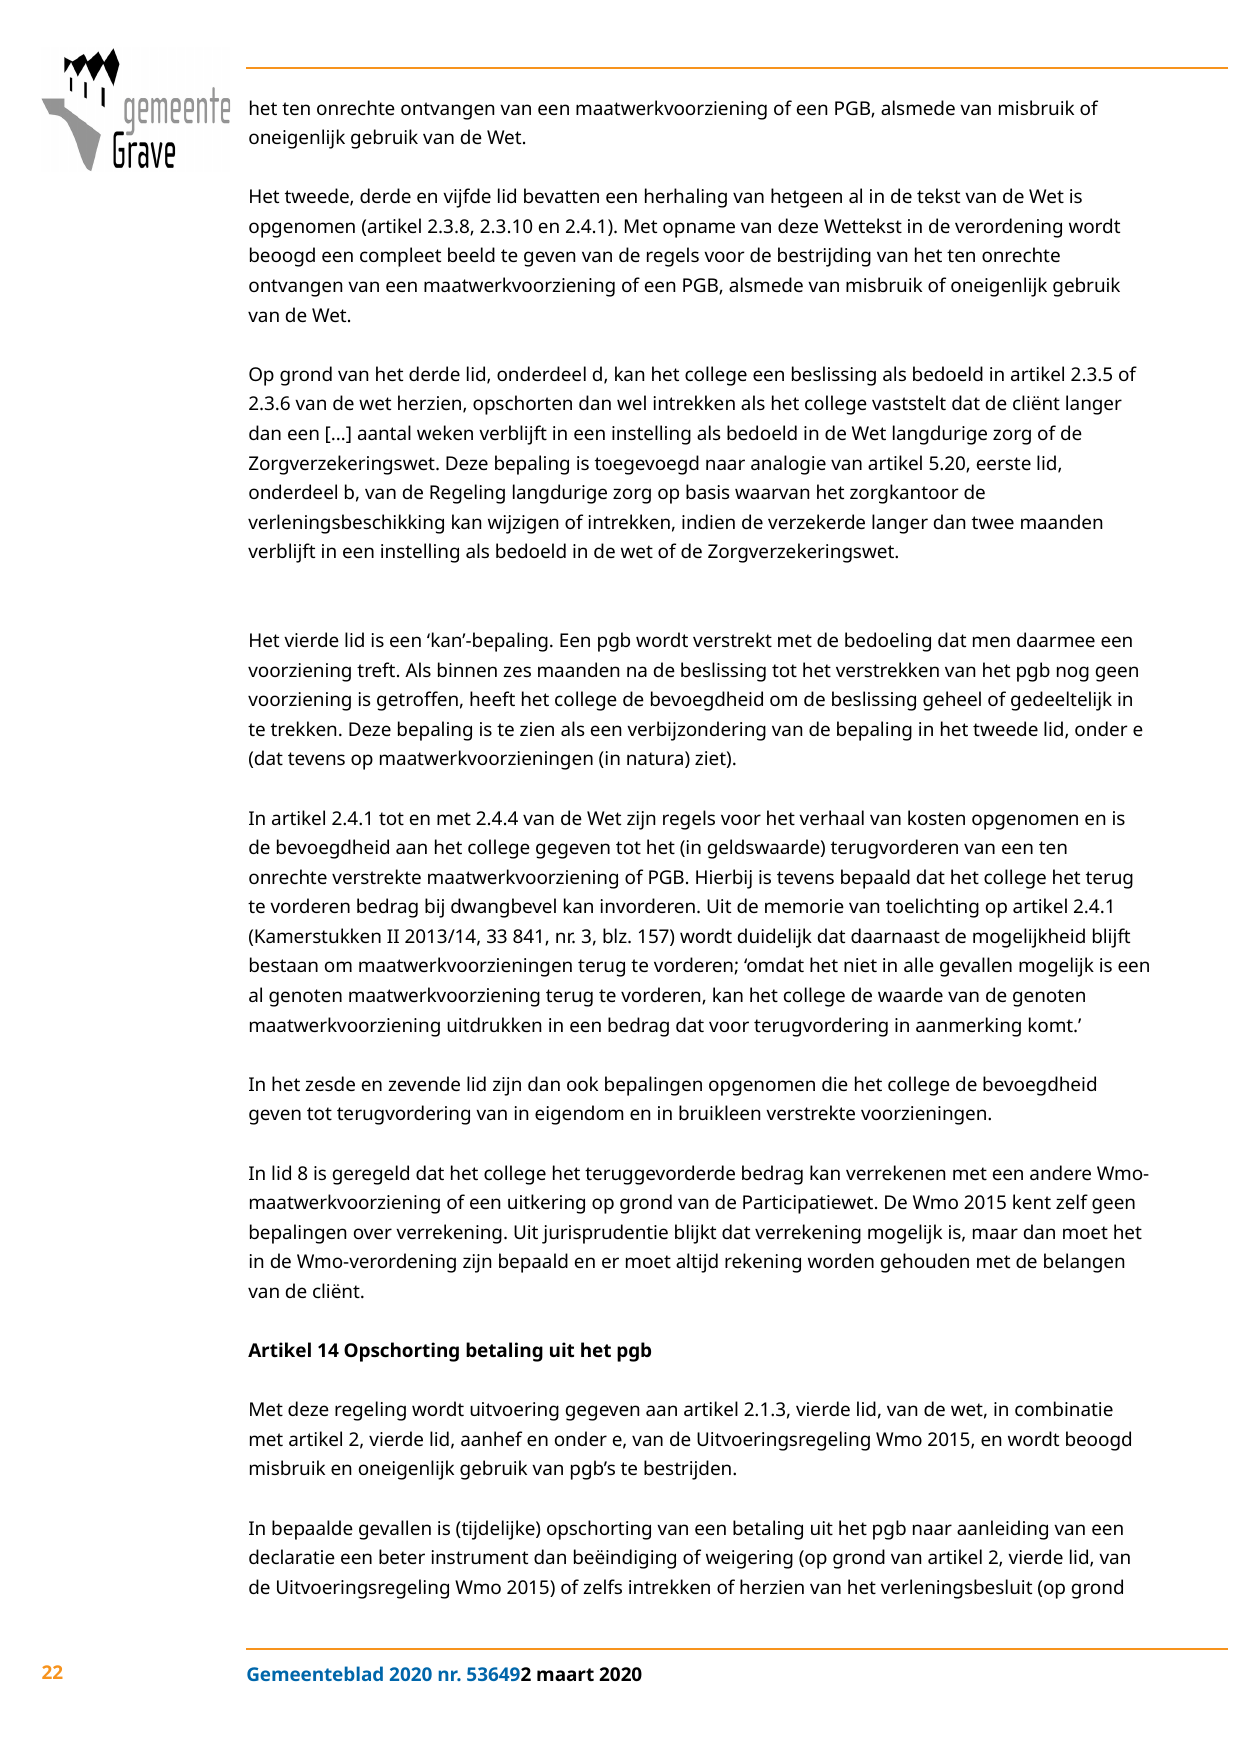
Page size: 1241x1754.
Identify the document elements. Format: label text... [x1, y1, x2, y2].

picture [41, 47, 231, 172]
text Op grond van het derde lid, onderdeel d, kan het college een beslissing als bedoeld in artikel 2.3.5 of 2.3.6 van de wet herzien, opschorten dan wel intrekken als het college vaststelt dat de cliënt langer dan een […] aantal weken verblijft in een instelling als bedoeld in de Wet langdurige zorg of de Zorgverzekeringswet. Deze bepaling is toegevoegd naar analogie van artikel 5.20, eerste lid, onderdeel b, van de Regeling langdurige zorg op basis waarvan het zorgkantoor de verleningsbeschikking kan wijzigen of intrekken, indien de verzekerde langer dan twee maanden verblijft in een instelling als bedoeld in de wet of de Zorgverzekeringswet. [248, 361, 1152, 564]
text In artikel 2.4.1 tot en met 2.4.4 van de Wet zijn regels voor het verhaal van kosten opgenomen en is de bevoegdheid aan het college gegeven tot het (in geldswaarde) terugvorderen van een ten onrechte verstrekte maatwerkvoorziening of PGB. Hierbij is tevens bepaald dat het college het terug te vorderen bedrag bij dwangbevel kan invorderen. Uit de memorie van toelichting op artikel 2.4.1 (Kamerstukken II 2013/14, 33 841, nr. 3, blz. 157) wordt duidelijk dat daarnaast de mogelijkheid blijft bestaan om maatwerkvoorzieningen terug te vorderen; ‘omdat het niet in alle gevallen mogelijk is een al genoten maatwerkvoorziening terug te vorderen, kan het college de waarde van de genoten maatwerkvoorziening uitdrukken in een bedrag dat voor terugvordering in aanmerking komt.’ [248, 805, 1152, 1038]
text In bepaalde gevallen is (tijdelijke) opschorting van een betaling uit het pgb naar aanleiding van een declaratie een beter instrument dan beëindiging of weigering (op grond van artikel 2, vierde lid, van de Uitvoeringsregeling Wmo 2015) of zelfs intrekken of herzien van het verleningsbesluit (op grond [248, 1515, 1152, 1600]
text Het tweede, derde en vijfde lid bevatten een herhaling van hetgeen al in de tekst van de Wet is opgenomen (artikel 2.3.8, 2.3.10 en 2.4.1). Met opname van deze Wettekst in de verordening wordt beoogd een compleet beeld te geven van de regels voor de bestrijding van het ten onrechte ontvangen van een maatwerkvoorziening of een PGB, alsmede van misbruik of oneigenlijk gebruik van de Wet. [248, 183, 1152, 328]
text Artikel 14 Opschorting betaling uit het pgb [248, 1337, 1152, 1363]
text het ten onrechte ontvangen van een maatwerkvoorziening of een PGB, alsmede van misbruik of oneigenlijk gebruik van de Wet. [248, 95, 1152, 150]
text In lid 8 is geregeld dat het college het teruggevorderde bedrag kan verrekenen met een andere Wmo-maatwerkvoorziening of een uitkering op grond van de Participatiewet. De Wmo 2015 kent zelf geen bepalingen over verrekening. Uit jurisprudentie blijkt dat verrekening mogelijk is, maar dan moet het in de Wmo-verordening zijn bepaald en er moet altijd rekening worden gehouden met de belangen van de cliënt. [248, 1160, 1152, 1304]
text Met deze regeling wordt uitvoering gegeven aan artikel 2.1.3, vierde lid, van de wet, in combinatie met artikel 2, vierde lid, aanhef en onder e, van de Uitvoeringsregeling Wmo 2015, en wordt beoogd misbruik en oneigenlijk gebruik van pgb’s te bestrijden. [248, 1396, 1152, 1481]
text Het vierde lid is een ‘kan’-bepaling. Een pgb wordt verstrekt met de bedoeling dat men daarmee een voorziening treft. Als binnen zes maanden na de beslissing tot het verstrekken van het pgb nog geen voorziening is getroffen, heeft het college de bevoegdheid om de beslissing geheel of gedeeltelijk in te trekken. Deze bepaling is te zien als een verbijzondering van de bepaling in het tweede lid, onder e (dat tevens op maatwerkvoorzieningen (in natura) ziet). [248, 627, 1152, 771]
text In het zesde en zevende lid zijn dan ook bepalingen opgenomen die het college de bevoegdheid geven tot terugvordering van in eigendom en in bruikleen verstrekte voorzieningen. [248, 1071, 1152, 1126]
